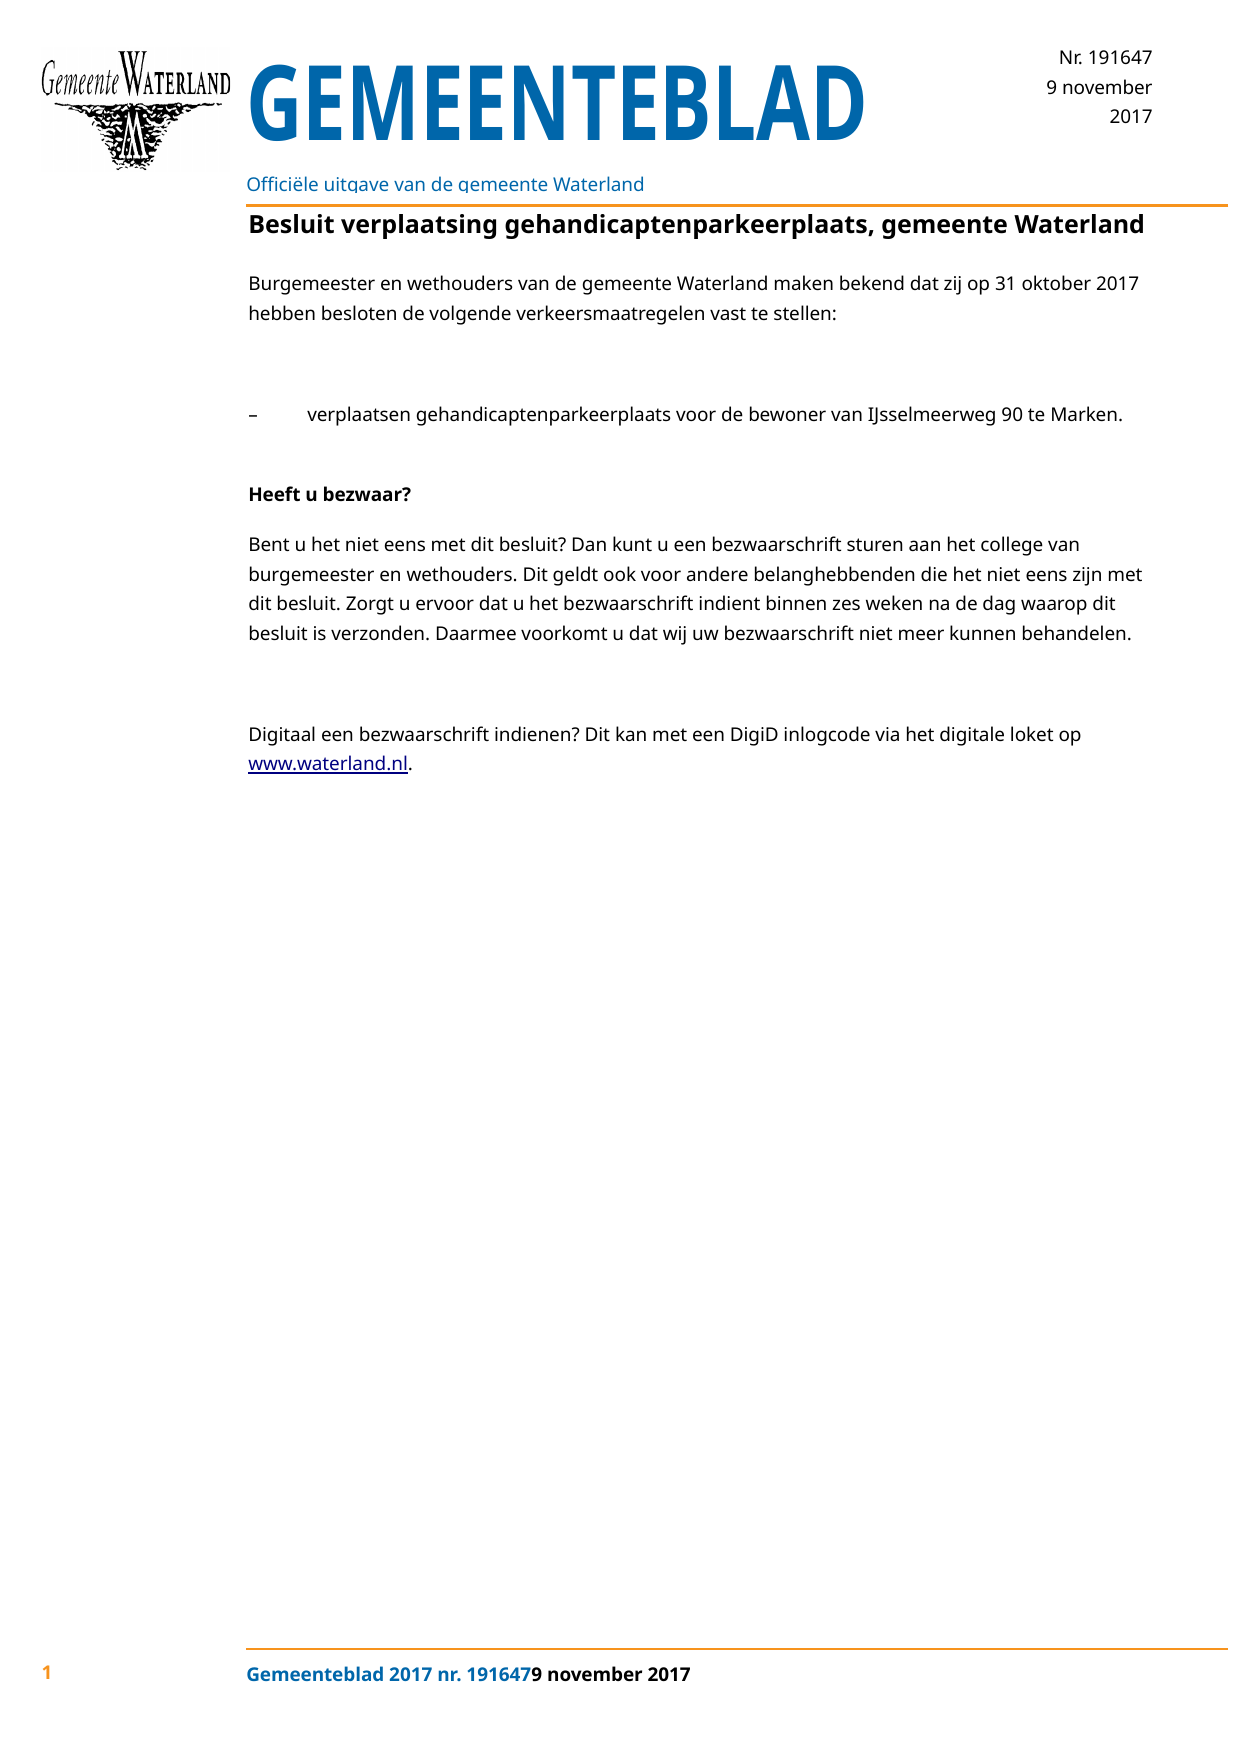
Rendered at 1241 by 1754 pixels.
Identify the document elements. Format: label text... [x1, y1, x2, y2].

text Heeft u bezwaar? [248, 481, 1152, 506]
text Besluit verplaatsing gehandicaptenparkeerplaats, gemeente Waterland [248, 207, 1152, 241]
text Digitaal een bezwaarschrift indienen? Dit kan met een DigiD inlogcode via het digitale loket op www.waterland.nl. [248, 721, 1152, 776]
text Burgemeester en wethouders van de gemeente Waterland maken bekend dat zij op 31 oktober 2017 hebben besloten de volgende verkeersmaatregelen vast te stellen: [248, 270, 1152, 326]
picture [41, 47, 231, 172]
list verplaatsen gehandicaptenparkeerplaats voor de bewoner van IJsselmeerweg 90 te Marken. [248, 401, 1152, 426]
text Bent u het niet eens met dit besluit? Dan kunt u een bezwaarschrift sturen aan het college van burgemeester en wethouders. Dit geldt ook voor andere belanghebbenden die het niet eens zijn met dit besluit. Zorgt u ervoor dat u het bezwaarschrift indient binnen zes weken na de dag waarop dit besluit is verzonden. Daarmee voorkomt u dat wij uw bezwaarschrift niet meer kunnen behandelen. [248, 531, 1152, 646]
